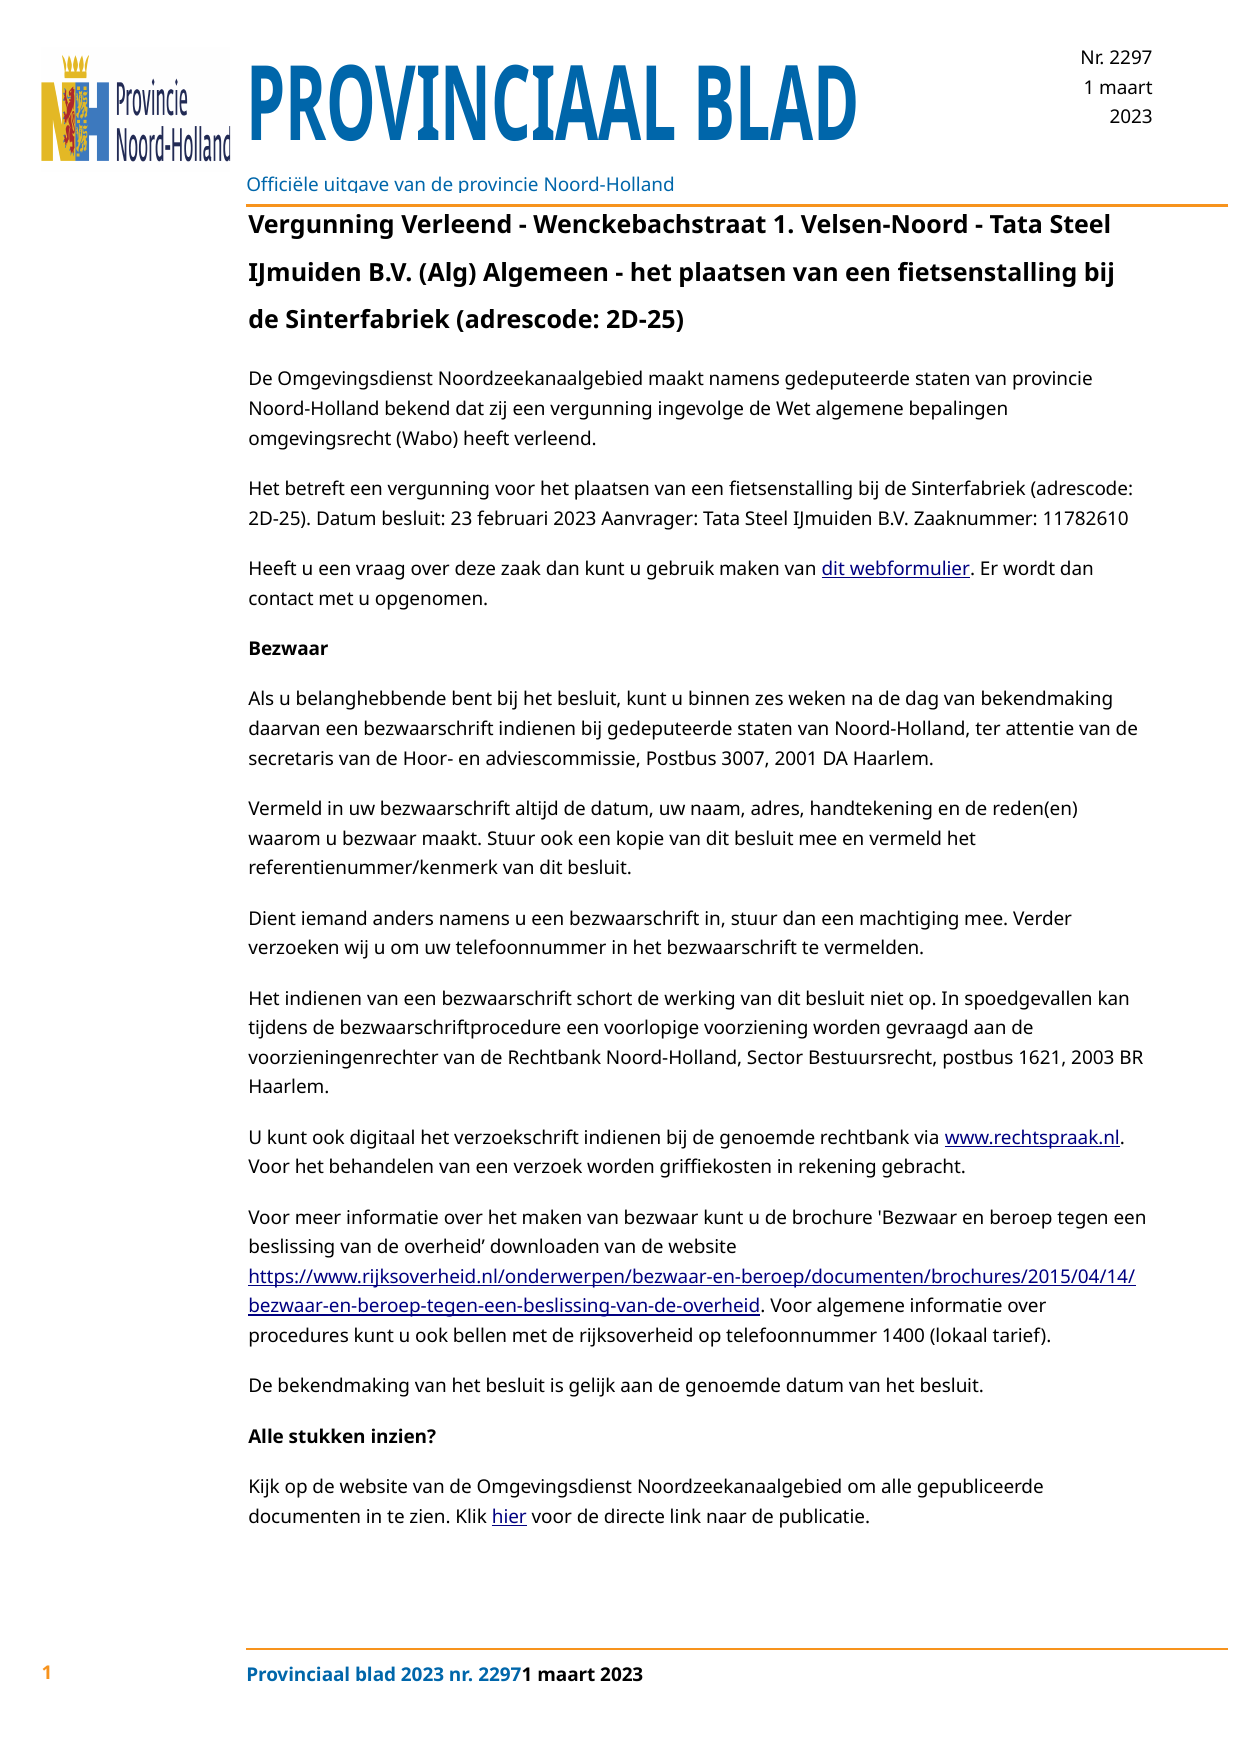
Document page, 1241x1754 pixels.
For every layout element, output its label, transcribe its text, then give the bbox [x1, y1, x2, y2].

text Vergunning Verleend - Wenckebachstraat 1. Velsen-Noord - Tata Steel IJmuiden B.V. (Alg) Algemeen - het plaatsen van een fietsenstalling bij de Sinterfabriek (adrescode: 2D-25) [248, 207, 1152, 336]
text Heeft u een vraag over deze zaak dan kunt u gebruik maken van dit webformulier. Er wordt dan contact met u opgenomen. [248, 555, 1152, 610]
text U kunt ook digitaal het verzoekschrift indienen bij de genoemde rechtbank via www.rechtspraak.nl. Voor het behandelen van een verzoek worden griffiekosten in rekening gebracht. [248, 1124, 1152, 1179]
text De Omgevingsdienst Noordzeekanaalgebied maakt namens gedeputeerde staten van provincie Noord-Holland bekend dat zij een vergunning ingevolge de Wet algemene bepalingen omgevingsrecht (Wabo) heeft verleend. [248, 366, 1152, 450]
text Voor meer informatie over het maken van bezwaar kunt u de brochure 'Bezwaar en beroep tegen een beslissing van de overheid’ downloaden van de website https://www.rijksoverheid.nl/onderwerpen/bezwaar-en-beroep/documenten/brochures/2015/04/14/bezwaar-en-beroep-tegen-een-beslissing-van-de-overheid. Voor algemene informatie over procedures kunt u ook bellen met de rijksoverheid op telefoonnummer 1400 (lokaal tarief). [248, 1204, 1152, 1348]
text Dient iemand anders namens u een bezwaarschrift in, stuur dan een machtiging mee. Verder verzoeken wij u om uw telefoonnummer in het bezwaarschrift te vermelden. [248, 905, 1152, 960]
picture [41, 47, 231, 172]
text Bezwaar [248, 635, 1152, 661]
text De bekendmaking van het besluit is gelijk aan de genoemde datum van het besluit. [248, 1373, 1152, 1398]
text Vermeld in uw bezwaarschrift altijd de datum, uw naam, adres, handtekening en de reden(en) waarom u bezwaar maakt. Stuur ook een kopie van dit besluit mee en vermeld het referentienummer/kenmerk van dit besluit. [248, 795, 1152, 880]
text Als u belanghebbende bent bij het besluit, kunt u binnen zes weken na de dag van bekendmaking daarvan een bezwaarschrift indienen bij gedeputeerde staten van Noord-Holland, ter attentie van de secretaris van de Hoor- en adviescommissie, Postbus 3007, 2001 DA Haarlem. [248, 686, 1152, 770]
text Het betreft een vergunning voor het plaatsen van een fietsenstalling bij de Sinterfabriek (adrescode: 2D-25). Datum besluit: 23 februari 2023 Aanvrager: Tata Steel IJmuiden B.V. Zaaknummer: 11782610 [248, 475, 1152, 530]
text Het indienen van een bezwaarschrift schort de werking van dit besluit niet op. In spoedgevallen kan tijdens de bezwaarschriftprocedure een voorlopige voorziening worden gevraagd aan de voorzieningenrechter van de Rechtbank Noord-Holland, Sector Bestuursrecht, postbus 1621, 2003 BR Haarlem. [248, 985, 1152, 1099]
text Kijk op de website van de Omgevingsdienst Noordzeekanaalgebied om alle gepubliceerde documenten in te zien. Klik hier voor de directe link naar de publicatie. [248, 1473, 1152, 1529]
text Alle stukken inzien? [248, 1423, 1152, 1449]
